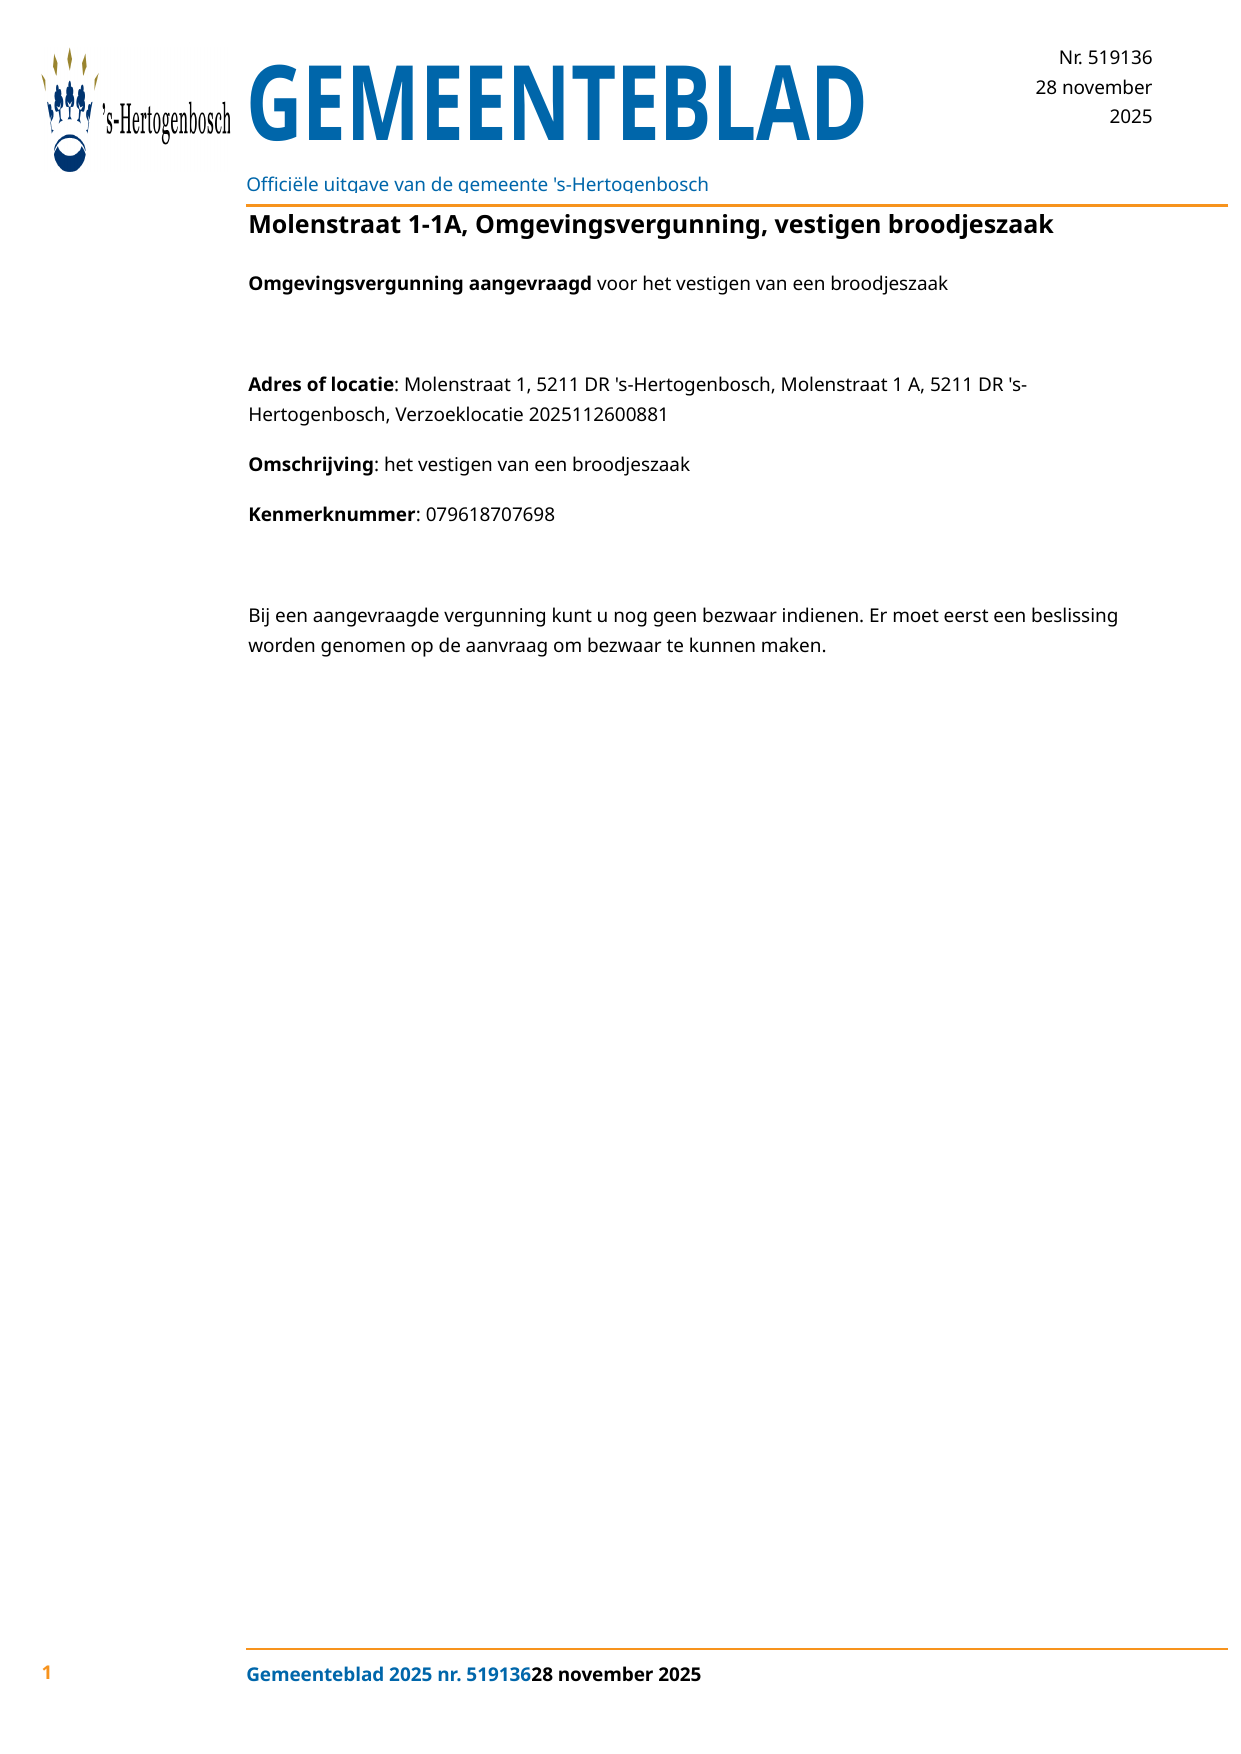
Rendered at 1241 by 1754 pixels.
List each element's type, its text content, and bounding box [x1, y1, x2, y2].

text Omschrijving: het vestigen van een broodjeszaak [248, 451, 1152, 477]
text Molenstraat 1-1A, Omgevingsvergunning, vestigen broodjeszaak [248, 207, 1152, 241]
picture [41, 47, 231, 172]
text Bij een aangevraagde vergunning kunt u nog geen bezwaar indienen. Er moet eerst een beslissing worden genomen op de aanvraag om bezwaar te kunnen maken. [248, 602, 1152, 658]
text Omgevingsvergunning aangevraagd voor het vestigen van een broodjeszaak [248, 270, 1152, 296]
text Kenmerknummer: 079618707698 [248, 502, 1152, 527]
text Adres of locatie: Molenstraat 1, 5211 DR 's-Hertogenbosch, Molenstraat 1 A, 5211 DR 's-Hertogenbosch, Verzoeklocatie 2025112600881 [248, 371, 1152, 426]
